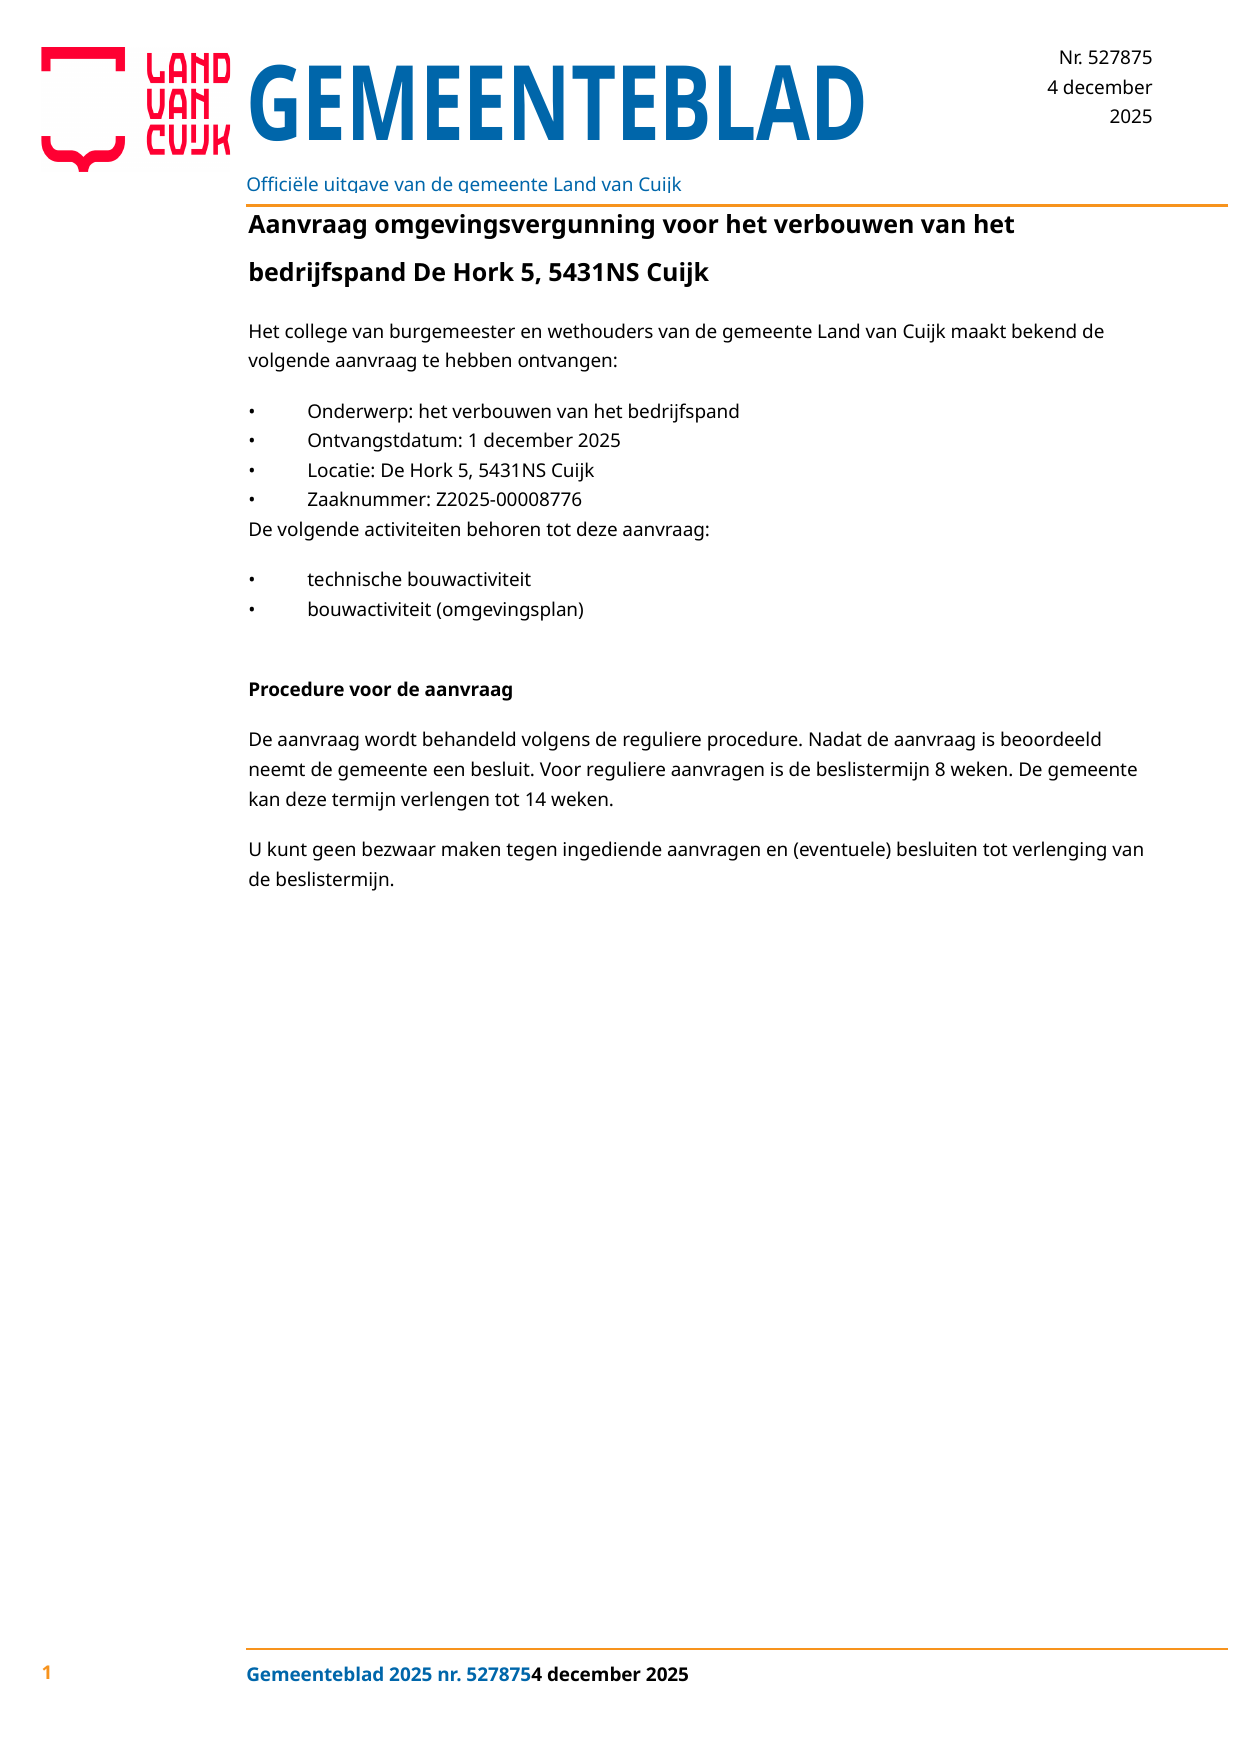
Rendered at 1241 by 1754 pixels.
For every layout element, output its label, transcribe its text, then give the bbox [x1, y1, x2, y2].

text Aanvraag omgevingsvergunning voor het verbouwen van het bedrijfspand De Hork 5, 5431NS Cuijk [248, 207, 1152, 288]
list Onderwerp: het verbouwen van het bedrijfspand [248, 398, 1152, 424]
text De aanvraag wordt behandeld volgens de reguliere procedure. Nadat de aanvraag is beoordeeld neemt de gemeente een besluit. Voor reguliere aanvragen is de beslistermijn 8 weken. De gemeente kan deze termijn verlengen tot 14 weken. [248, 727, 1152, 812]
list Zaaknummer: Z2025-00008776 [248, 487, 1152, 512]
text U kunt geen bezwaar maken tegen ingediende aanvragen en (eventuele) besluiten tot verlenging van de beslistermijn. [248, 836, 1152, 892]
text De volgende activiteiten behoren tot deze aanvraag: [248, 516, 1152, 542]
list Ontvangstdatum: 1 december 2025 [248, 427, 1152, 453]
text Procedure voor de aanvraag [248, 676, 1152, 702]
list technische bouwactiviteit [248, 567, 1152, 592]
picture [41, 47, 231, 172]
text Het college van burgemeester en wethouders van de gemeente Land van Cuijk maakt bekend de volgende aanvraag te hebben ontvangen: [248, 318, 1152, 373]
list Locatie: De Hork 5, 5431NS Cuijk [248, 457, 1152, 483]
list bouwactiviteit (omgevingsplan) [248, 596, 1152, 622]
